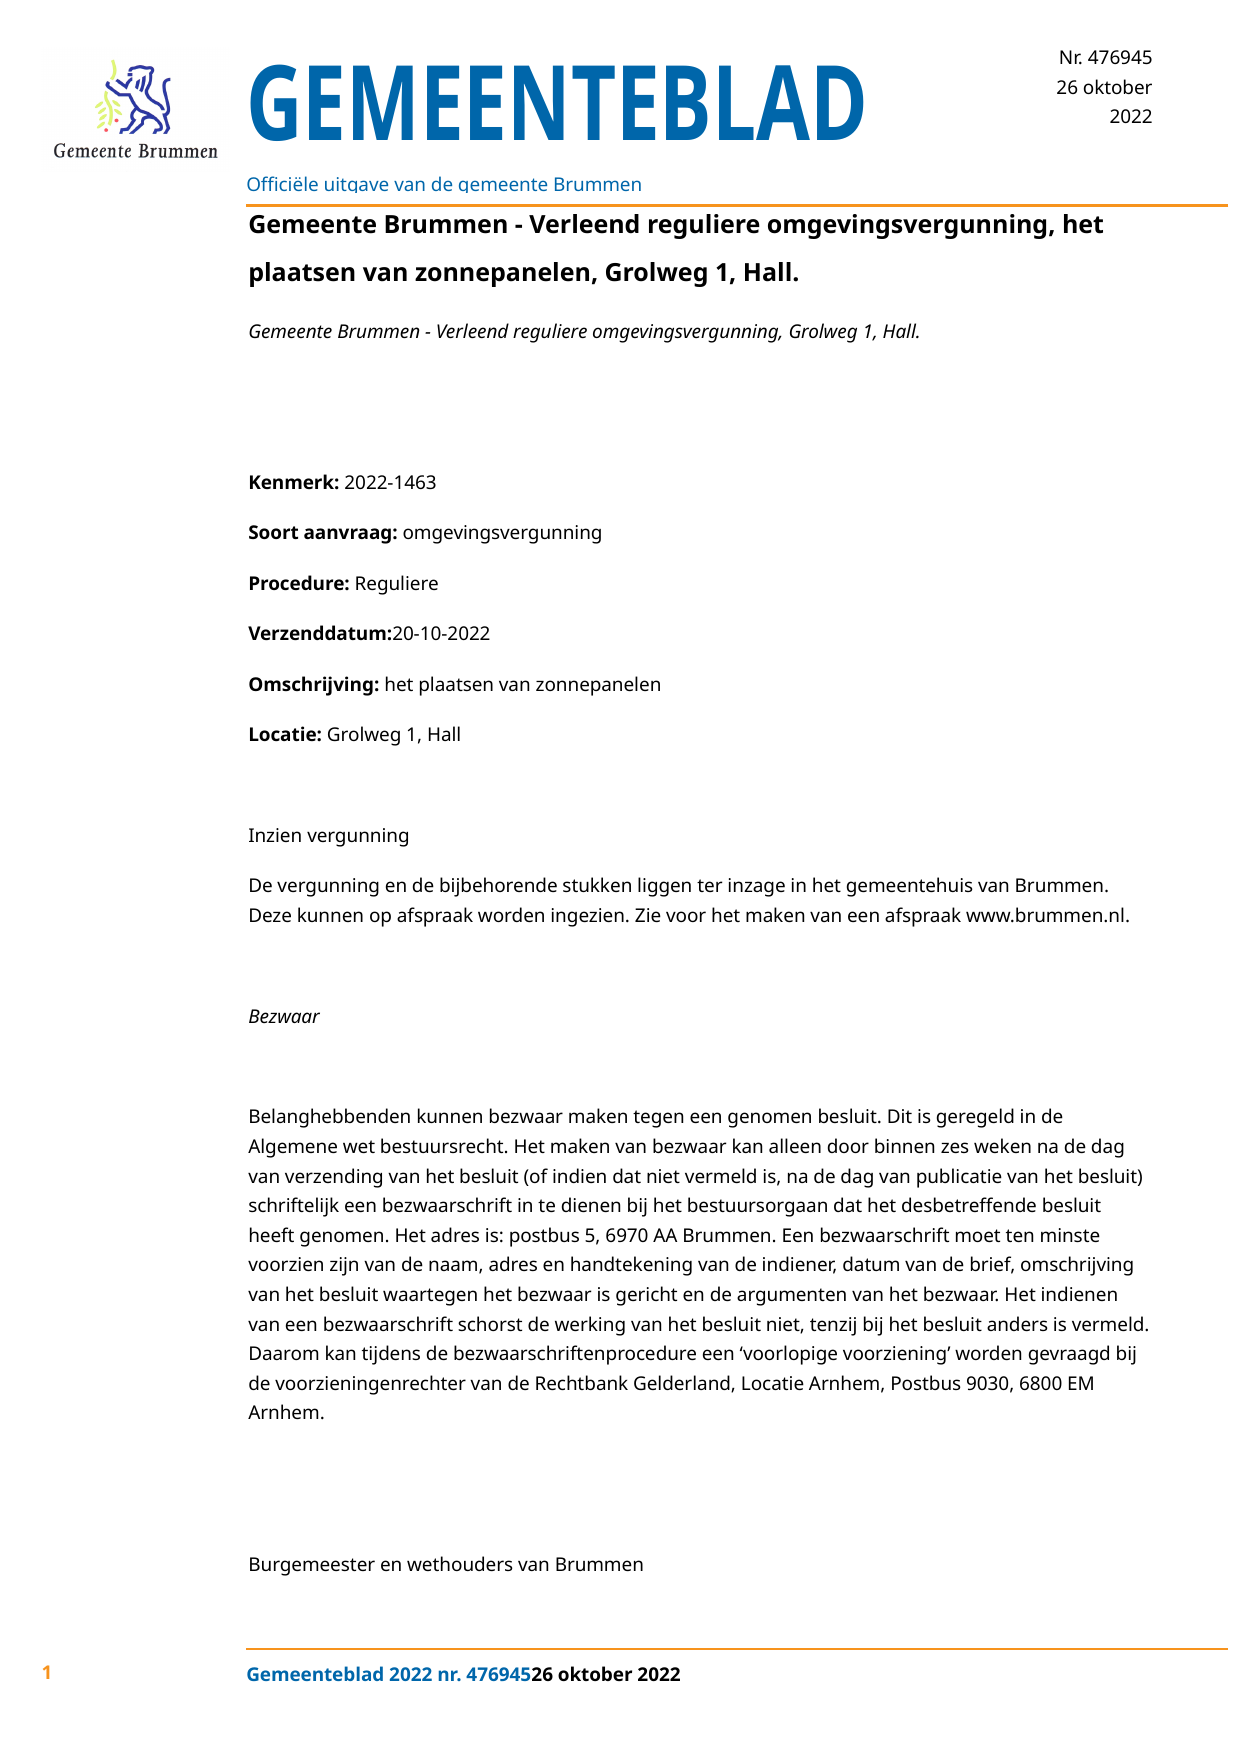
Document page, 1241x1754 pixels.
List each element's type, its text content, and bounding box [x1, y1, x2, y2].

text Bezwaar [248, 1003, 1152, 1029]
text Gemeente Brummen - Verleend reguliere omgevingsvergunning, het plaatsen van zonnepanelen, Grolweg 1, Hall. [248, 207, 1152, 288]
text Belanghebbenden kunnen bezwaar maken tegen een genomen besluit. Dit is geregeld in de Algemene wet bestuursrecht. Het maken van bezwaar kan alleen door binnen zes weken na de dag van verzending van het besluit (of indien dat niet vermeld is, na de dag van publicatie van het besluit) schriftelijk een bezwaarschrift in te dienen bij het bestuursorgaan dat het desbetreffende besluit heeft genomen. Het adres is: postbus 5, 6970 AA Brummen. Een bezwaarschrift moet ten minste voorzien zijn van de naam, adres en handtekening van de indiener, datum van de brief, omschrijving van het besluit waartegen het bezwaar is gericht en de argumenten van het bezwaar. Het indienen van een bezwaarschrift schorst de werking van het besluit niet, tenzij bij het besluit anders is vermeld. Daarom kan tijdens de bezwaarschriftenprocedure een ‘voorlopige voorziening’ worden gevraagd bij de voorzieningenrechter van de Rechtbank Gelderland, Locatie Arnhem, Postbus 9030, 6800 EM Arnhem. [248, 1104, 1152, 1425]
text Kenmerk: 2022-1463 [248, 469, 1152, 495]
text Soort aanvraag: omgevingsvergunning [248, 519, 1152, 545]
text Locatie: Grolweg 1, Hall [248, 721, 1152, 747]
text Burgemeester en wethouders van Brummen [248, 1551, 1152, 1577]
text Verzenddatum:20-10-2022 [248, 620, 1152, 646]
text Inzien vergunning [248, 822, 1152, 848]
text Gemeente Brummen - Verleend reguliere omgevingsvergunning, Grolweg 1, Hall. [248, 318, 1152, 344]
picture [41, 47, 231, 172]
text De vergunning en de bijbehorende stukken liggen ter inzage in het gemeentehuis van Brummen. Deze kunnen op afspraak worden ingezien. Zie voor het maken van een afspraak www.brummen.nl. [248, 872, 1152, 928]
text Omschrijving: het plaatsen van zonnepanelen [248, 671, 1152, 697]
text Procedure: Reguliere [248, 570, 1152, 596]
